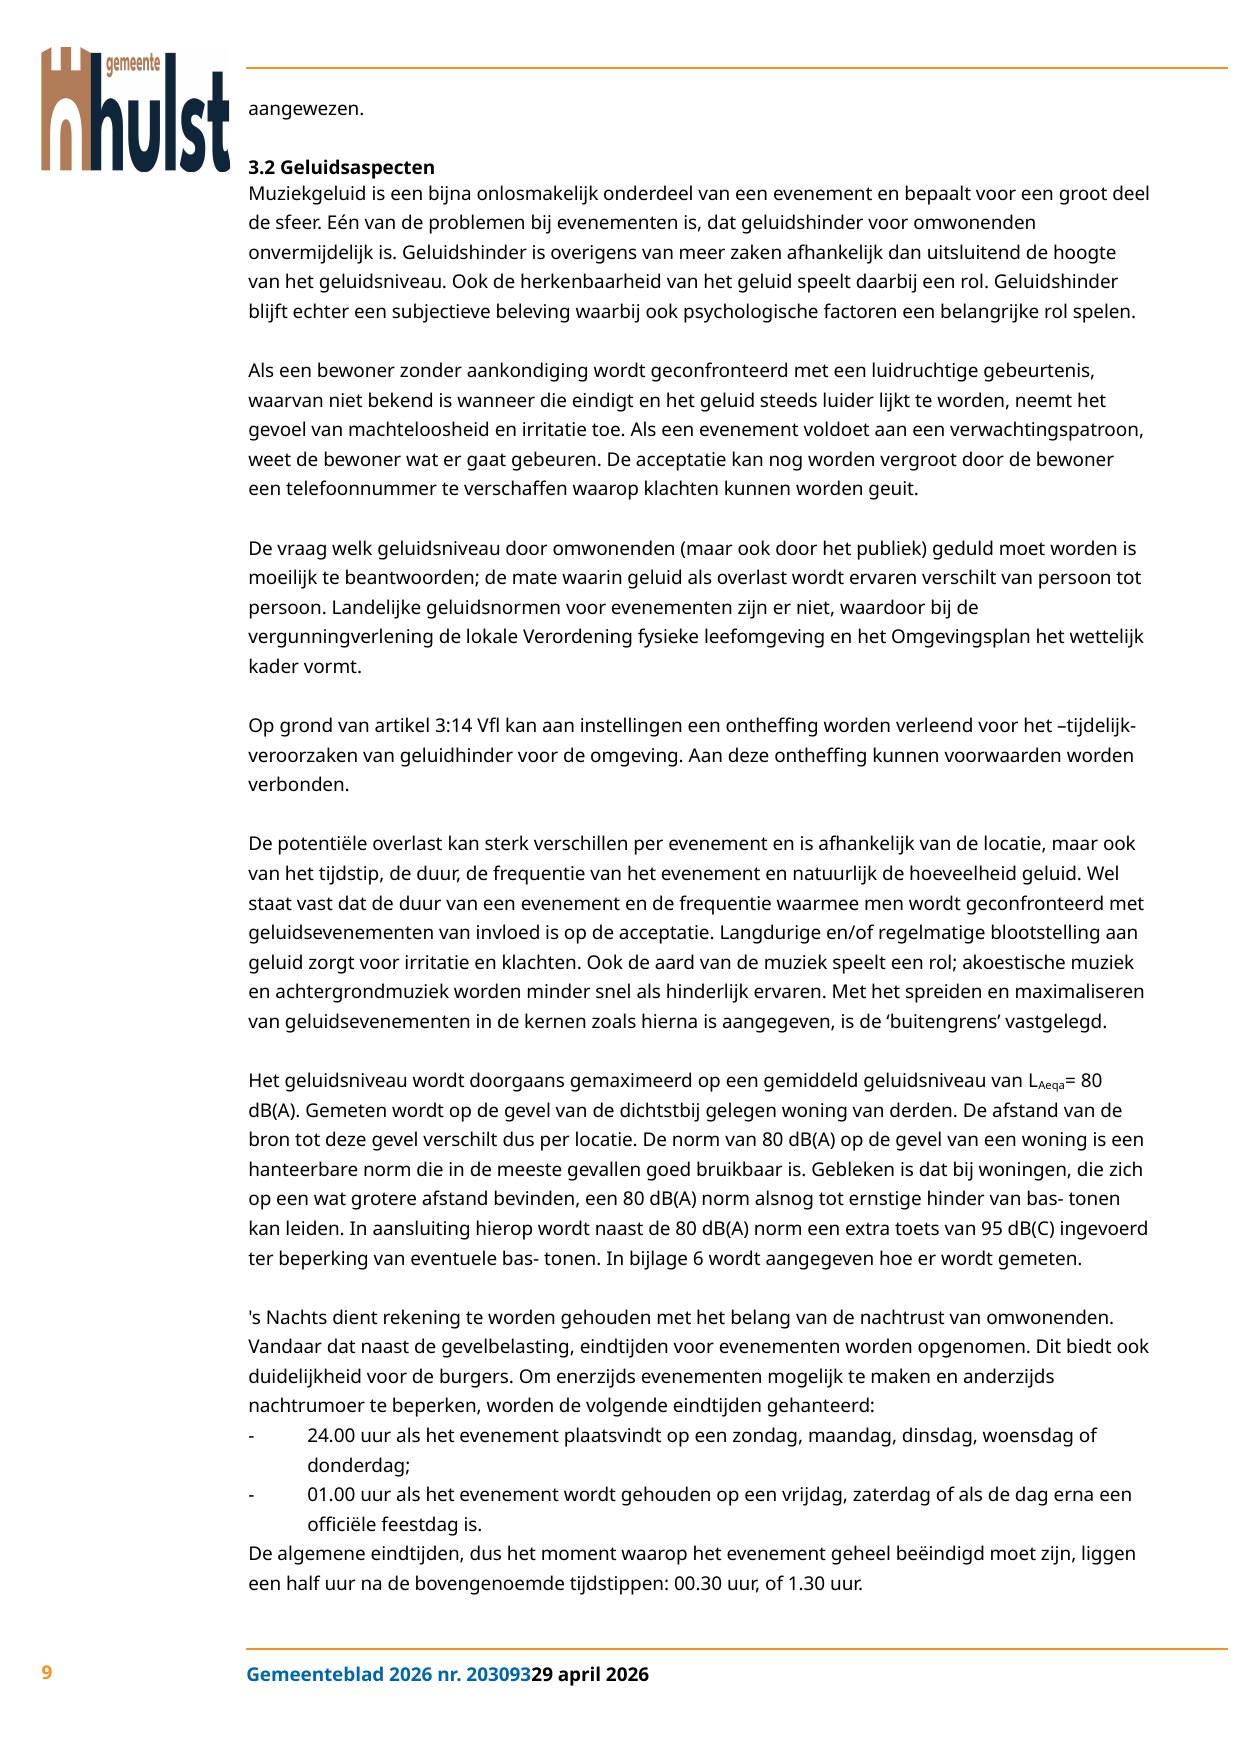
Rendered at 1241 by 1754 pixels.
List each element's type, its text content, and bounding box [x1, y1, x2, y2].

text De potentiële overlast kan sterk verschillen per evenement en is afhankelijk van de locatie, maar ook van het tijdstip, de duur, de frequentie van het evenement en natuurlijk de hoeveelheid geluid. Wel staat vast dat de duur van een evenement en de frequentie waarmee men wordt geconfronteerd met geluidsevenementen van invloed is op de acceptatie. Langdurige en/of regelmatige blootstelling aan geluid zorgt voor irritatie en klachten. Ook de aard van de muziek speelt een rol; akoestische muziek en achtergrondmuziek worden minder snel als hinderlijk ervaren. Met het spreiden en maximaliseren van geluidsevenementen in de kernen zoals hierna is aangegeven, is de ‘buitengrens’ vastgelegd. [248, 831, 1152, 1034]
text Op grond van artikel 3:14 Vfl kan aan instellingen een ontheffing worden verleend voor het –tijdelijk- veroorzaken van geluidhinder voor de omgeving. Aan deze ontheffing kunnen voorwaarden worden verbonden. [248, 712, 1152, 797]
list 24.00 uur als het evenement plaatsvindt op een zondag, maandag, dinsdag, woensdag of donderdag; [248, 1422, 1152, 1477]
list 01.00 uur als het evenement wordt gehouden op een vrijdag, zaterdag of als de dag erna een officiële feestdag is. [248, 1481, 1152, 1537]
picture [41, 47, 231, 172]
text 3.2 Geluidsaspecten [248, 154, 1152, 180]
text De algemene eindtijden, dus het moment waarop het evenement geheel beëindigd moet zijn, liggen een half uur na de bovengenoemde tijdstippen: 00.30 uur, of 1.30 uur. [248, 1541, 1152, 1596]
text aangewezen. [248, 95, 1152, 121]
text 's Nachts dient rekening te worden gehouden met het belang van de nachtrust van omwonenden. Vandaar dat naast de gevelbelasting, eindtijden voor evenementen worden opgenomen. Dit biedt ook duidelijkheid voor de burgers. Om enerzijds evenementen mogelijk te maken en anderzijds nachtrumoer te beperken, worden de volgende eindtijden gehanteerd: [248, 1304, 1152, 1418]
text Het geluidsniveau wordt doorgaans gemaximeerd op een gemiddeld geluidsniveau van LAeqa= 80 dB(A). Gemeten wordt op de gevel van de dichtstbij gelegen woning van derden. De afstand van de bron tot deze gevel verschilt dus per locatie. De norm van 80 dB(A) op de gevel van een woning is een hanteerbare norm die in de meeste gevallen goed bruikbaar is. Gebleken is dat bij woningen, die zich op een wat grotere afstand bevinden, een 80 dB(A) norm alsnog tot ernstige hinder van bas- tonen kan leiden. In aansluiting hierop wordt naast de 80 dB(A) norm een extra toets van 95 dB(C) ingevoerd ter beperking van eventuele bas- tonen. In bijlage 6 wordt aangegeven hoe er wordt gemeten. [248, 1067, 1152, 1270]
text De vraag welk geluidsniveau door omwonenden (maar ook door het publiek) geduld moet worden is moeilijk te beantwoorden; de mate waarin geluid als overlast wordt ervaren verschilt van persoon tot persoon. Landelijke geluidsnormen voor evenementen zijn er niet, waardoor bij de vergunningverlening de lokale Verordening fysieke leefomgeving en het Omgevingsplan het wettelijk kader vormt. [248, 535, 1152, 679]
text Muziekgeluid is een bijna onlosmakelijk onderdeel van een evenement en bepaalt voor een groot deel de sfeer. Eén van de problemen bij evenementen is, dat geluidshinder voor omwonenden onvermijdelijk is. Geluidshinder is overigens van meer zaken afhankelijk dan uitsluitend de hoogte van het geluidsniveau. Ook de herkenbaarheid van het geluid speelt daarbij een rol. Geluidshinder blijft echter een subjectieve beleving waarbij ook psychologische factoren een belangrijke rol spelen. [248, 180, 1152, 324]
text Als een bewoner zonder aankondiging wordt geconfronteerd met een luidruchtige gebeurtenis, waarvan niet bekend is wanneer die eindigt en het geluid steeds luider lijkt te worden, neemt het gevoel van machteloosheid en irritatie toe. Als een evenement voldoet aan een verwachtingspatroon, weet de bewoner wat er gaat gebeuren. De acceptatie kan nog worden vergroot door de bewoner een telefoonnummer te verschaffen waarop klachten kunnen worden geuit. [248, 357, 1152, 501]
